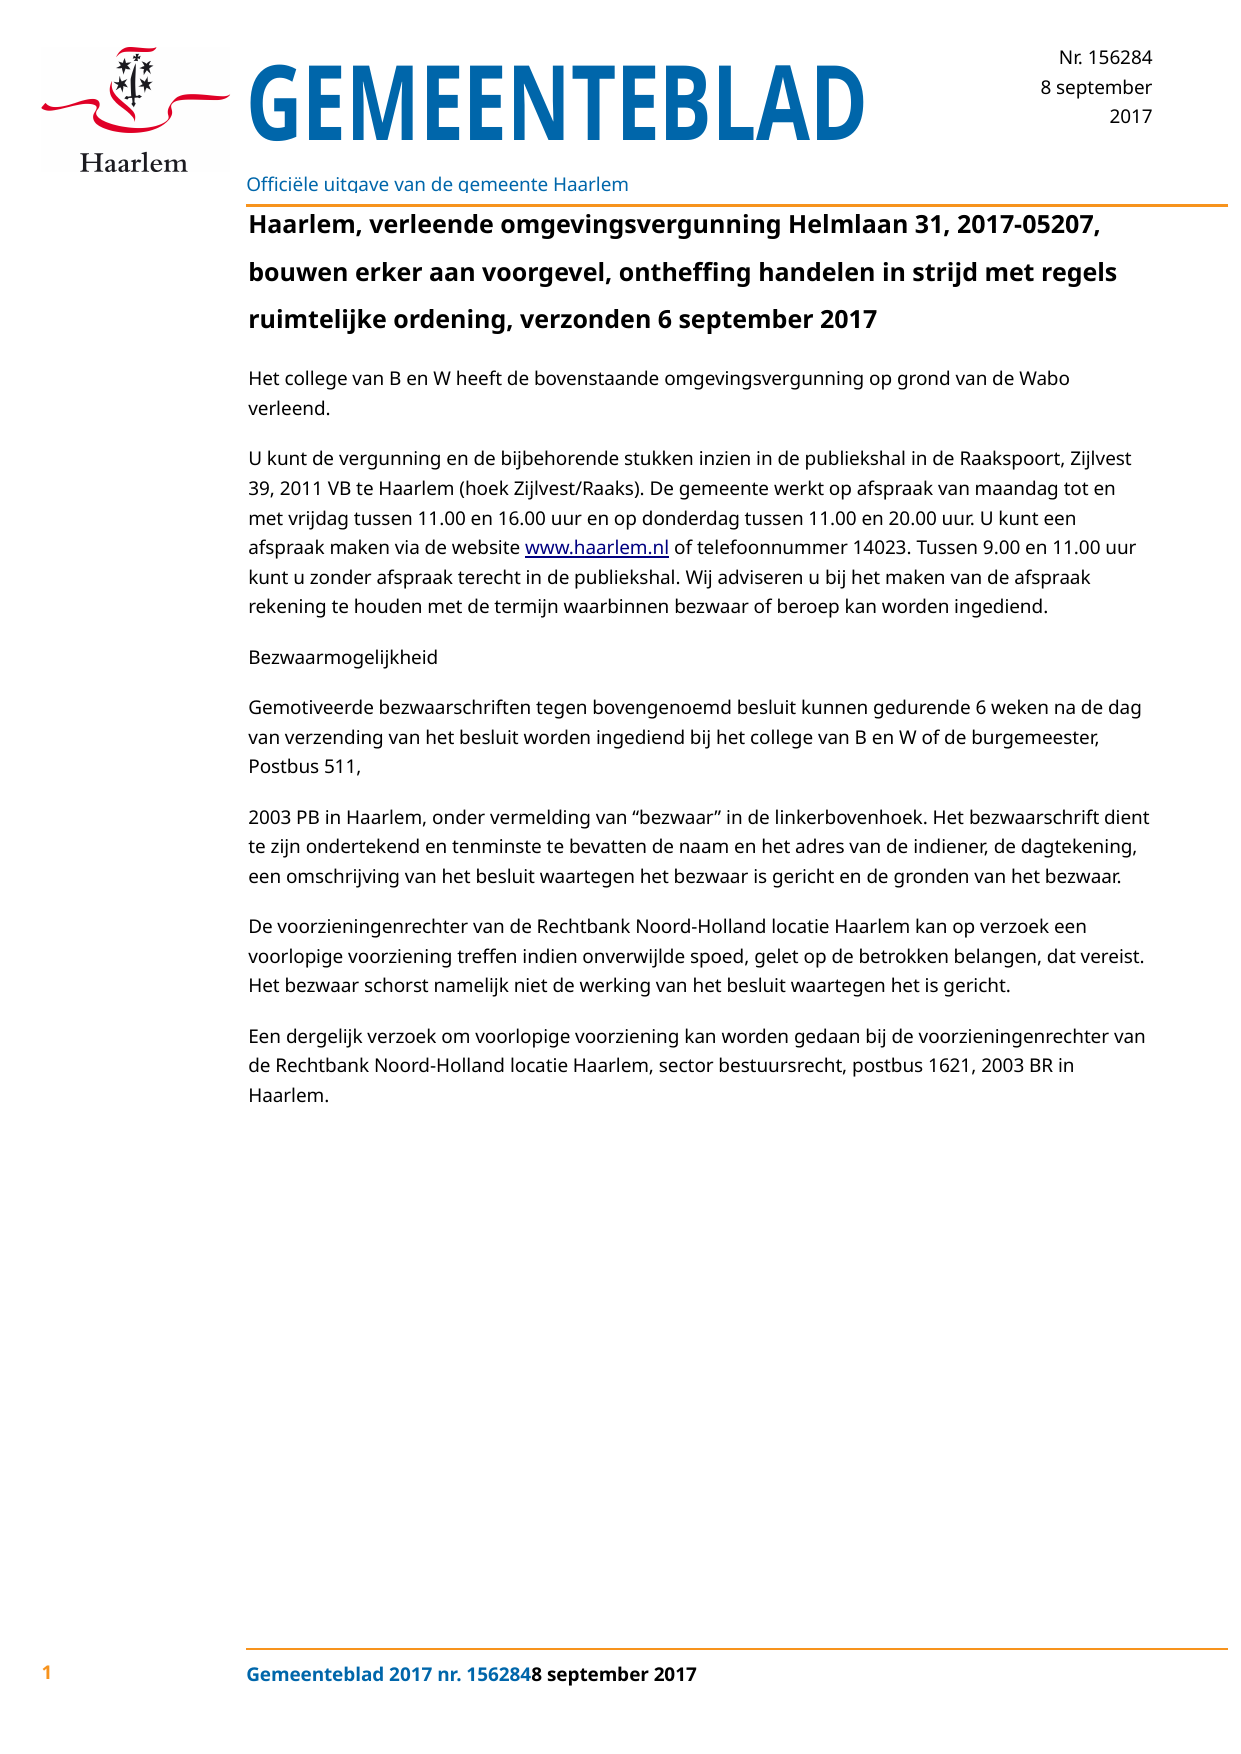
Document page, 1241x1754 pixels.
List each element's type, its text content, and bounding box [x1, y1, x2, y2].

text U kunt de vergunning en de bijbehorende stukken inzien in de publiekshal in de Raakspoort, Zijlvest 39, 2011 VB te Haarlem (hoek Zijlvest/Raaks). De gemeente werkt op afspraak van maandag tot en met vrijdag tussen 11.00 en 16.00 uur en op donderdag tussen 11.00 en 20.00 uur. U kunt een afspraak maken via de website www.haarlem.nl of telefoonnummer 14023. Tussen 9.00 en 11.00 uur kunt u zonder afspraak terecht in de publiekshal. Wij adviseren u bij het maken van de afspraak rekening te houden met de termijn waarbinnen bezwaar of beroep kan worden ingediend. [248, 446, 1152, 619]
picture [41, 47, 231, 172]
text Haarlem, verleende omgevingsvergunning Helmlaan 31, 2017-05207, bouwen erker aan voorgevel, ontheffing handelen in strijd met regels ruimtelijke ordening, verzonden 6 september 2017 [248, 207, 1152, 336]
text Gemotiveerde bezwaarschriften tegen bovengenoemd besluit kunnen gedurende 6 weken na de dag van verzending van het besluit worden ingediend bij het college van B en W of de burgemeester, Postbus 511, [248, 694, 1152, 779]
text Een dergelijk verzoek om voorlopige voorziening kan worden gedaan bij de voorzieningenrechter van de Rechtbank Noord-Holland locatie Haarlem, sector bestuursrecht, postbus 1621, 2003 BR in Haarlem. [248, 1023, 1152, 1108]
text 2003 PB in Haarlem, onder vermelding van “bezwaar” in de linkerbovenhoek. Het bezwaarschrift dient te zijn ondertekend en tenminste te bevatten de naam en het adres van de indiener, de dagtekening, een omschrijving van het besluit waartegen het bezwaar is gericht en de gronden van het bezwaar. [248, 804, 1152, 889]
text Het college van B en W heeft de bovenstaande omgevingsvergunning op grond van de Wabo verleend. [248, 366, 1152, 421]
text Bezwaarmogelijkheid [248, 644, 1152, 669]
text De voorzieningenrechter van de Rechtbank Noord-Holland locatie Haarlem kan op verzoek een voorlopige voorziening treffen indien onverwijlde spoed, gelet op de betrokken belangen, dat vereist. Het bezwaar schorst namelijk niet de werking van het besluit waartegen het is gericht. [248, 913, 1152, 998]
